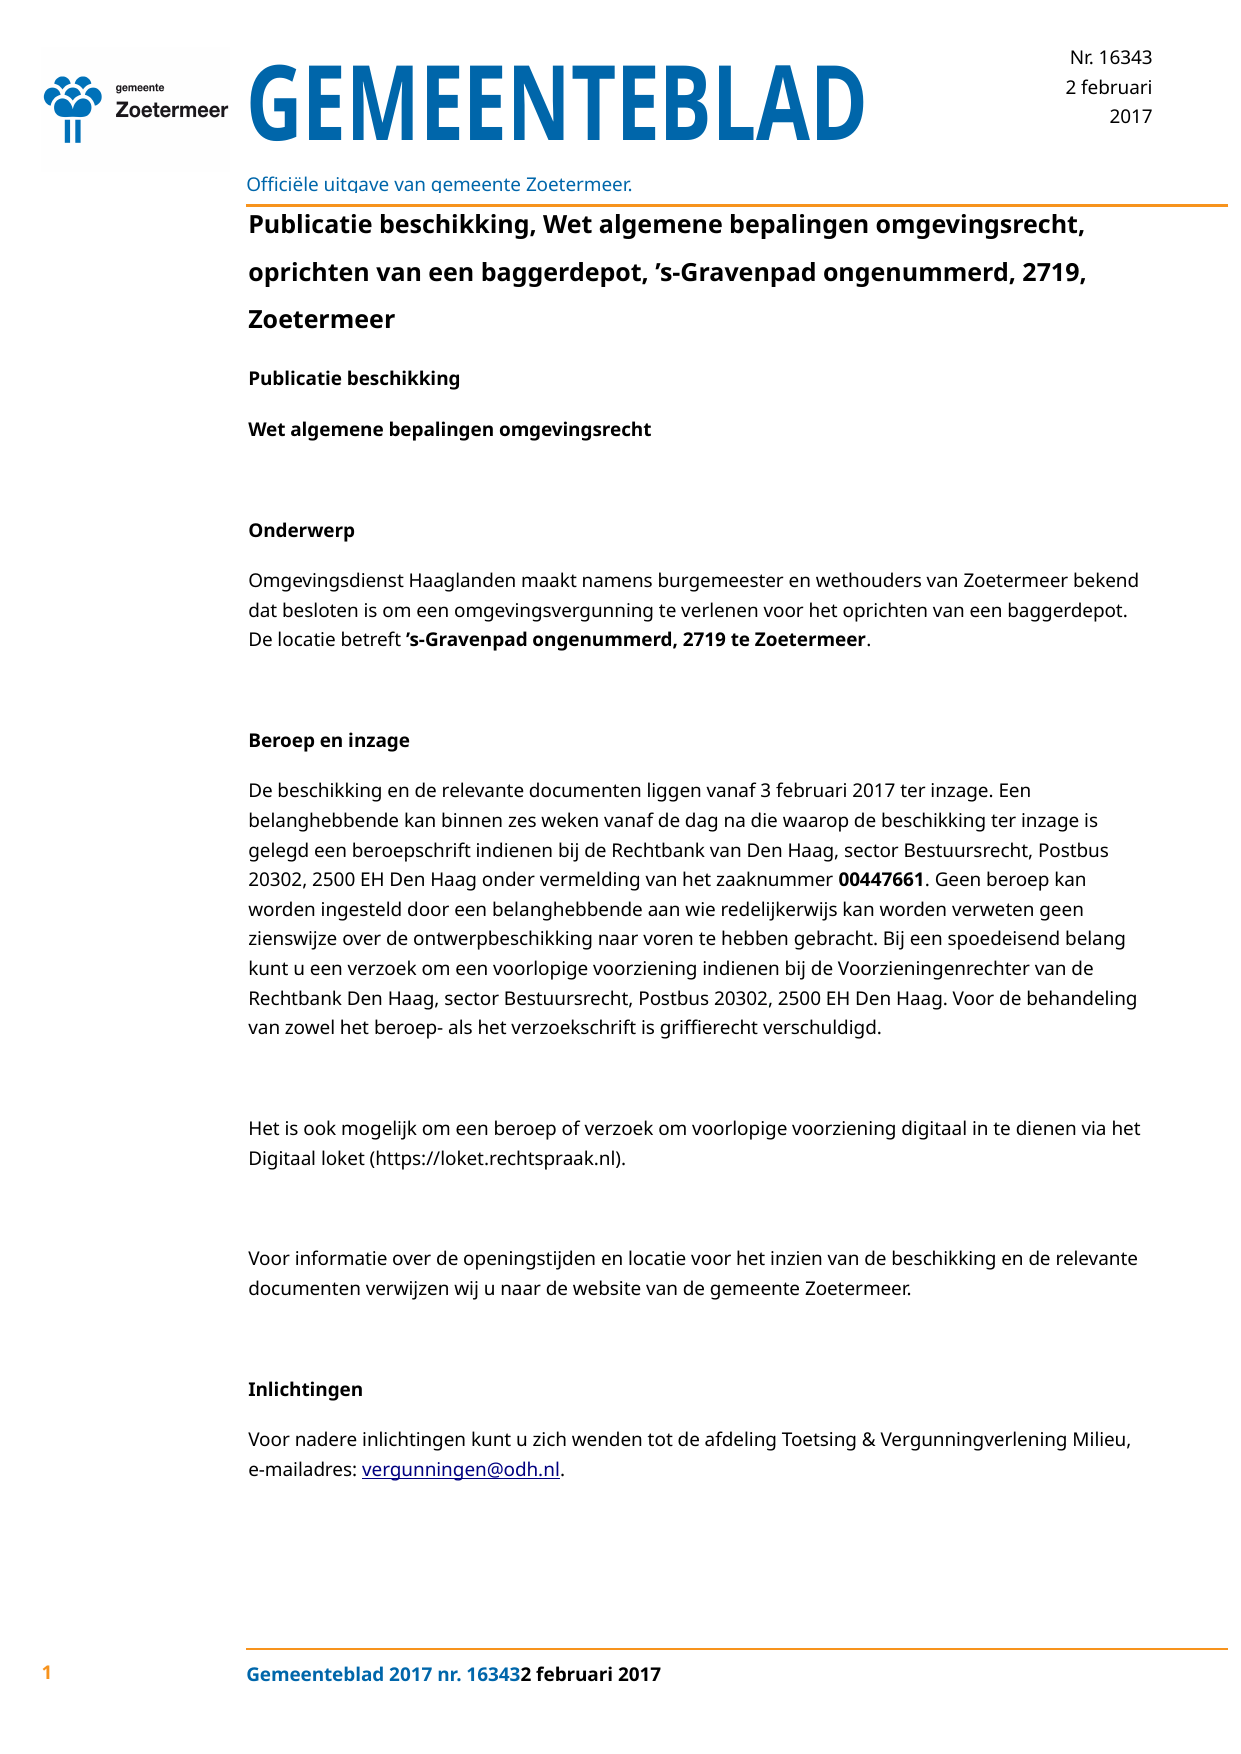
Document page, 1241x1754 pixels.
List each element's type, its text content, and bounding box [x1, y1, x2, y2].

text Beroep en inzage [248, 727, 1152, 753]
text Omgevingsdienst Haaglanden maakt namens burgemeester en wethouders van Zoetermeer bekend dat besloten is om een omgevingsvergunning te verlenen voor het oprichten van een baggerdepot. De locatie betreft ’s-Gravenpad ongenummerd, 2719 te Zoetermeer. [248, 567, 1152, 652]
text Het is ook mogelijk om een beroep of verzoek om voorlopige voorziening digitaal in te dienen via het Digitaal loket (https://loket.rechtspraak.nl). [248, 1115, 1152, 1170]
text De beschikking en de relevante documenten liggen vanaf 3 februari 2017 ter inzage. Een belanghebbende kan binnen zes weken vanaf de dag na die waarop de beschikking ter inzage is gelegd een beroepschrift indienen bij de Rechtbank van Den Haag, sector Bestuursrecht, Postbus 20302, 2500 EH Den Haag onder vermelding van het zaaknummer 00447661. Geen beroep kan worden ingesteld door een belanghebbende aan wie redelijkerwijs kan worden verweten geen zienswijze over de ontwerpbeschikking naar voren te hebben gebracht. Bij een spoedeisend belang kunt u een verzoek om een voorlopige voorziening indienen bij de Voorzieningenrechter van de Rechtbank Den Haag, sector Bestuursrecht, Postbus 20302, 2500 EH Den Haag. Voor de behandeling van zowel het beroep- als het verzoekschrift is griffierecht verschuldigd. [248, 778, 1152, 1040]
text Publicatie beschikking, Wet algemene bepalingen omgevingsrecht, oprichten van een baggerdepot, ’s-Gravenpad ongenummerd, 2719, Zoetermeer [248, 207, 1152, 336]
text Publicatie beschikking [248, 366, 1152, 391]
text Wet algemene bepalingen omgevingsrecht [248, 416, 1152, 442]
picture [41, 47, 231, 172]
text Voor nadere inlichtingen kunt u zich wenden tot de afdeling Toetsing & Vergunningverlening Milieu, e-mailadres: vergunningen@odh.nl. [248, 1426, 1152, 1482]
text Voor informatie over de openingstijden en locatie voor het inzien van de beschikking en de relevante documenten verwijzen wij u naar de website van de gemeente Zoetermeer. [248, 1246, 1152, 1301]
text Onderwerp [248, 517, 1152, 542]
text Inlichtingen [248, 1376, 1152, 1402]
